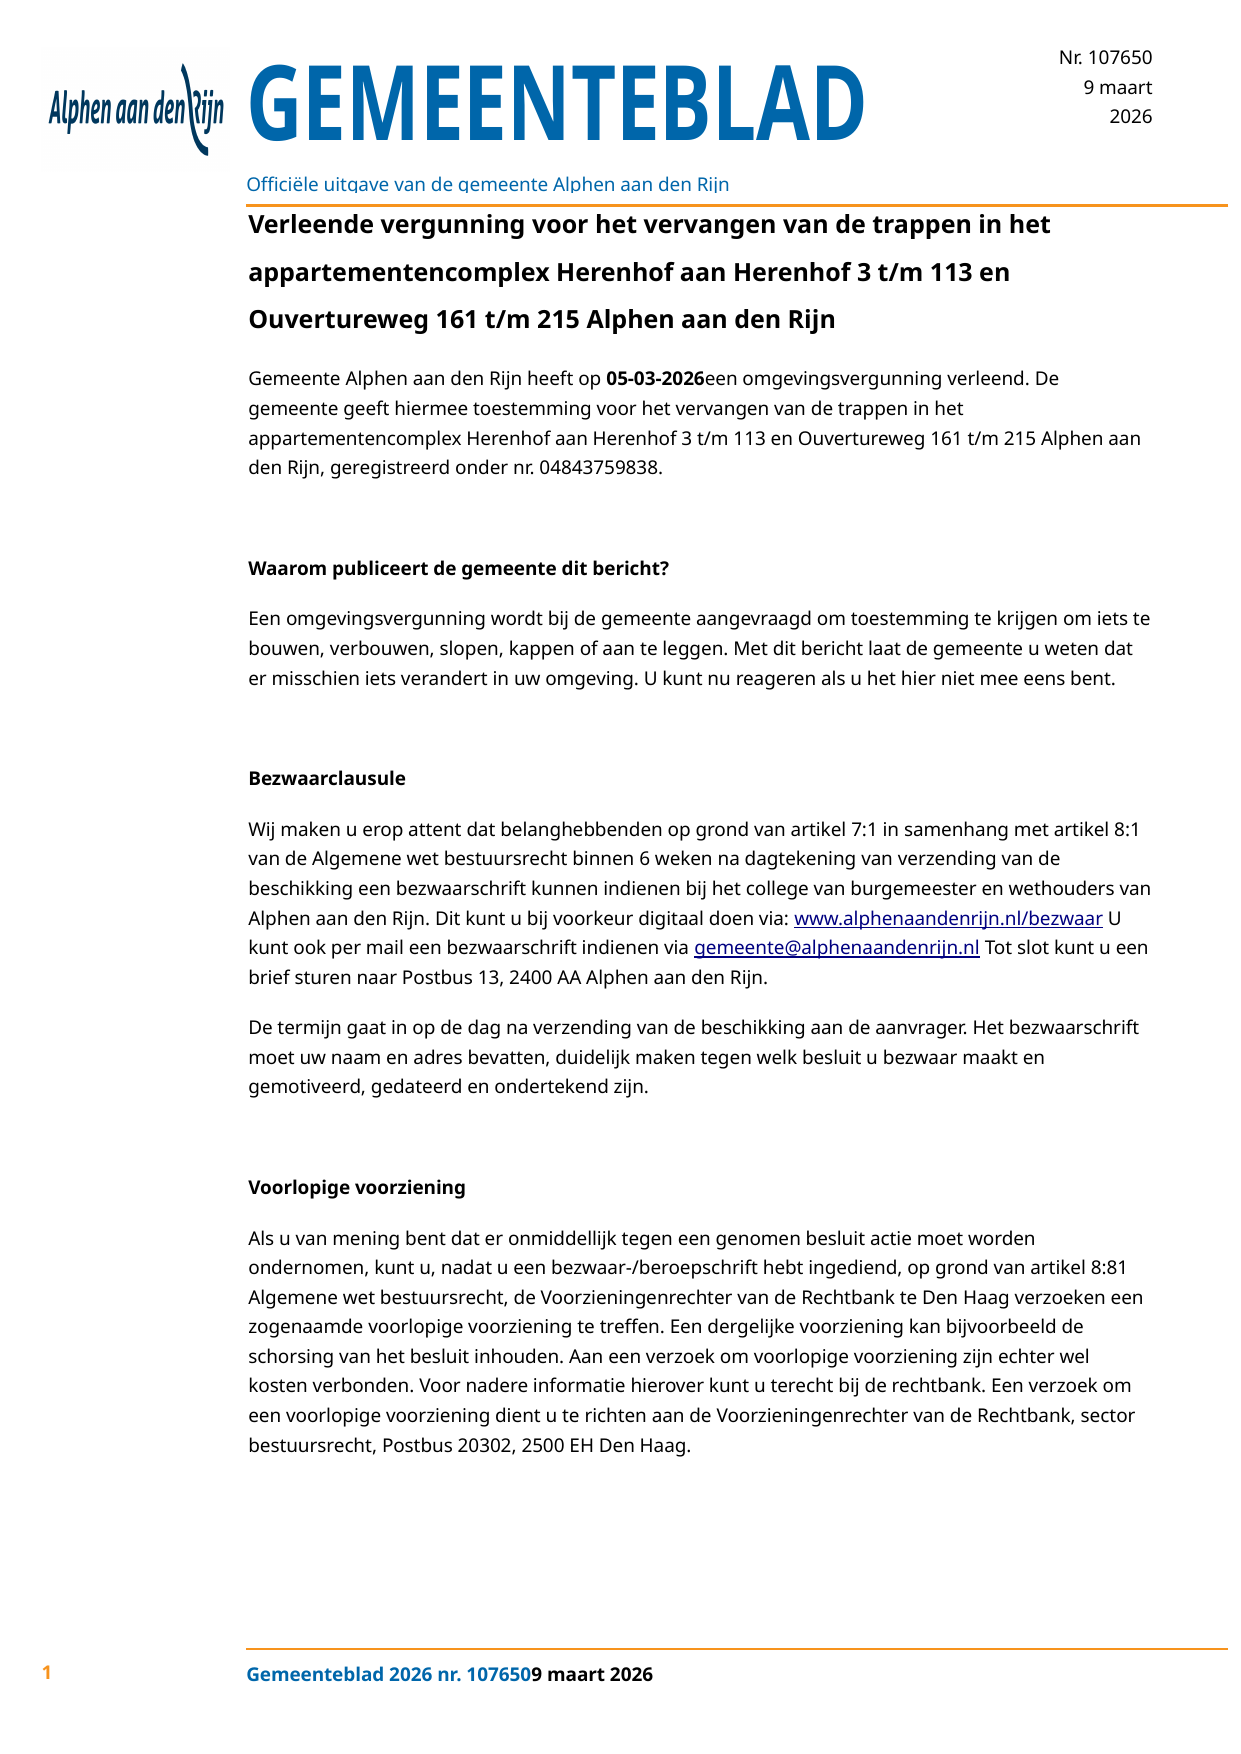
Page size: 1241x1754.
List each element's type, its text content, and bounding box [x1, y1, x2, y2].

text Een omgevingsvergunning wordt bij de gemeente aangevraagd om toestemming te krijgen om iets te bouwen, verbouwen, slopen, kappen of aan te leggen. Met dit bericht laat de gemeente u weten dat er misschien iets verandert in uw omgeving. U kunt nu reageren als u het hier niet mee eens bent. [248, 606, 1152, 690]
picture [41, 47, 231, 172]
text Wij maken u erop attent dat belanghebbenden op grond van artikel 7:1 in samenhang met artikel 8:1 van de Algemene wet bestuursrecht binnen 6 weken na dagtekening van verzending van de beschikking een bezwaarschrift kunnen indienen bij het college van burgemeester en wethouders van Alphen aan den Rijn. Dit kunt u bij voorkeur digitaal doen via: www.alphenaandenrijn.nl/bezwaar U kunt ook per mail een bezwaarschrift indienen via gemeente@alphenaandenrijn.nl Tot slot kunt u een brief sturen naar Postbus 13, 2400 AA Alphen aan den Rijn. [248, 816, 1152, 989]
text Gemeente Alphen aan den Rijn heeft op 05-03-2026een omgevingsvergunning verleend. De gemeente geeft hiermee toestemming voor het vervangen van de trappen in het appartementencomplex Herenhof aan Herenhof 3 t/m 113 en Ouvertureweg 161 t/m 215 Alphen aan den Rijn, geregistreerd onder nr. 04843759838. [248, 366, 1152, 480]
text Waarom publiceert de gemeente dit bericht? [248, 555, 1152, 581]
text Voorlopige voorziening [248, 1174, 1152, 1200]
text Verleende vergunning voor het vervangen van de trappen in het appartementencomplex Herenhof aan Herenhof 3 t/m 113 en Ouvertureweg 161 t/m 215 Alphen aan den Rijn [248, 207, 1152, 336]
text Bezwaarclausule [248, 766, 1152, 791]
text De termijn gaat in op de dag na verzending van de beschikking aan de aanvrager. Het bezwaarschrift moet uw naam en adres bevatten, duidelijk maken tegen welk besluit u bezwaar maakt en gemotiveerd, gedateerd en ondertekend zijn. [248, 1014, 1152, 1099]
text Als u van mening bent dat er onmiddellijk tegen een genomen besluit actie moet worden ondernomen, kunt u, nadat u een bezwaar-/beroepschrift hebt ingediend, op grond van artikel 8:81 Algemene wet bestuursrecht, de Voorzieningenrechter van de Rechtbank te Den Haag verzoeken een zogenaamde voorlopige voorziening te treffen. Een dergelijke voorziening kan bijvoorbeeld de schorsing van het besluit inhouden. Aan een verzoek om voorlopige voorziening zijn echter wel kosten verbonden. Voor nadere informatie hierover kunt u terecht bij de rechtbank. Een verzoek om een voorlopige voorziening dient u te richten aan de Voorzieningenrechter van de Rechtbank, sector bestuursrecht, Postbus 20302, 2500 EH Den Haag. [248, 1225, 1152, 1457]
